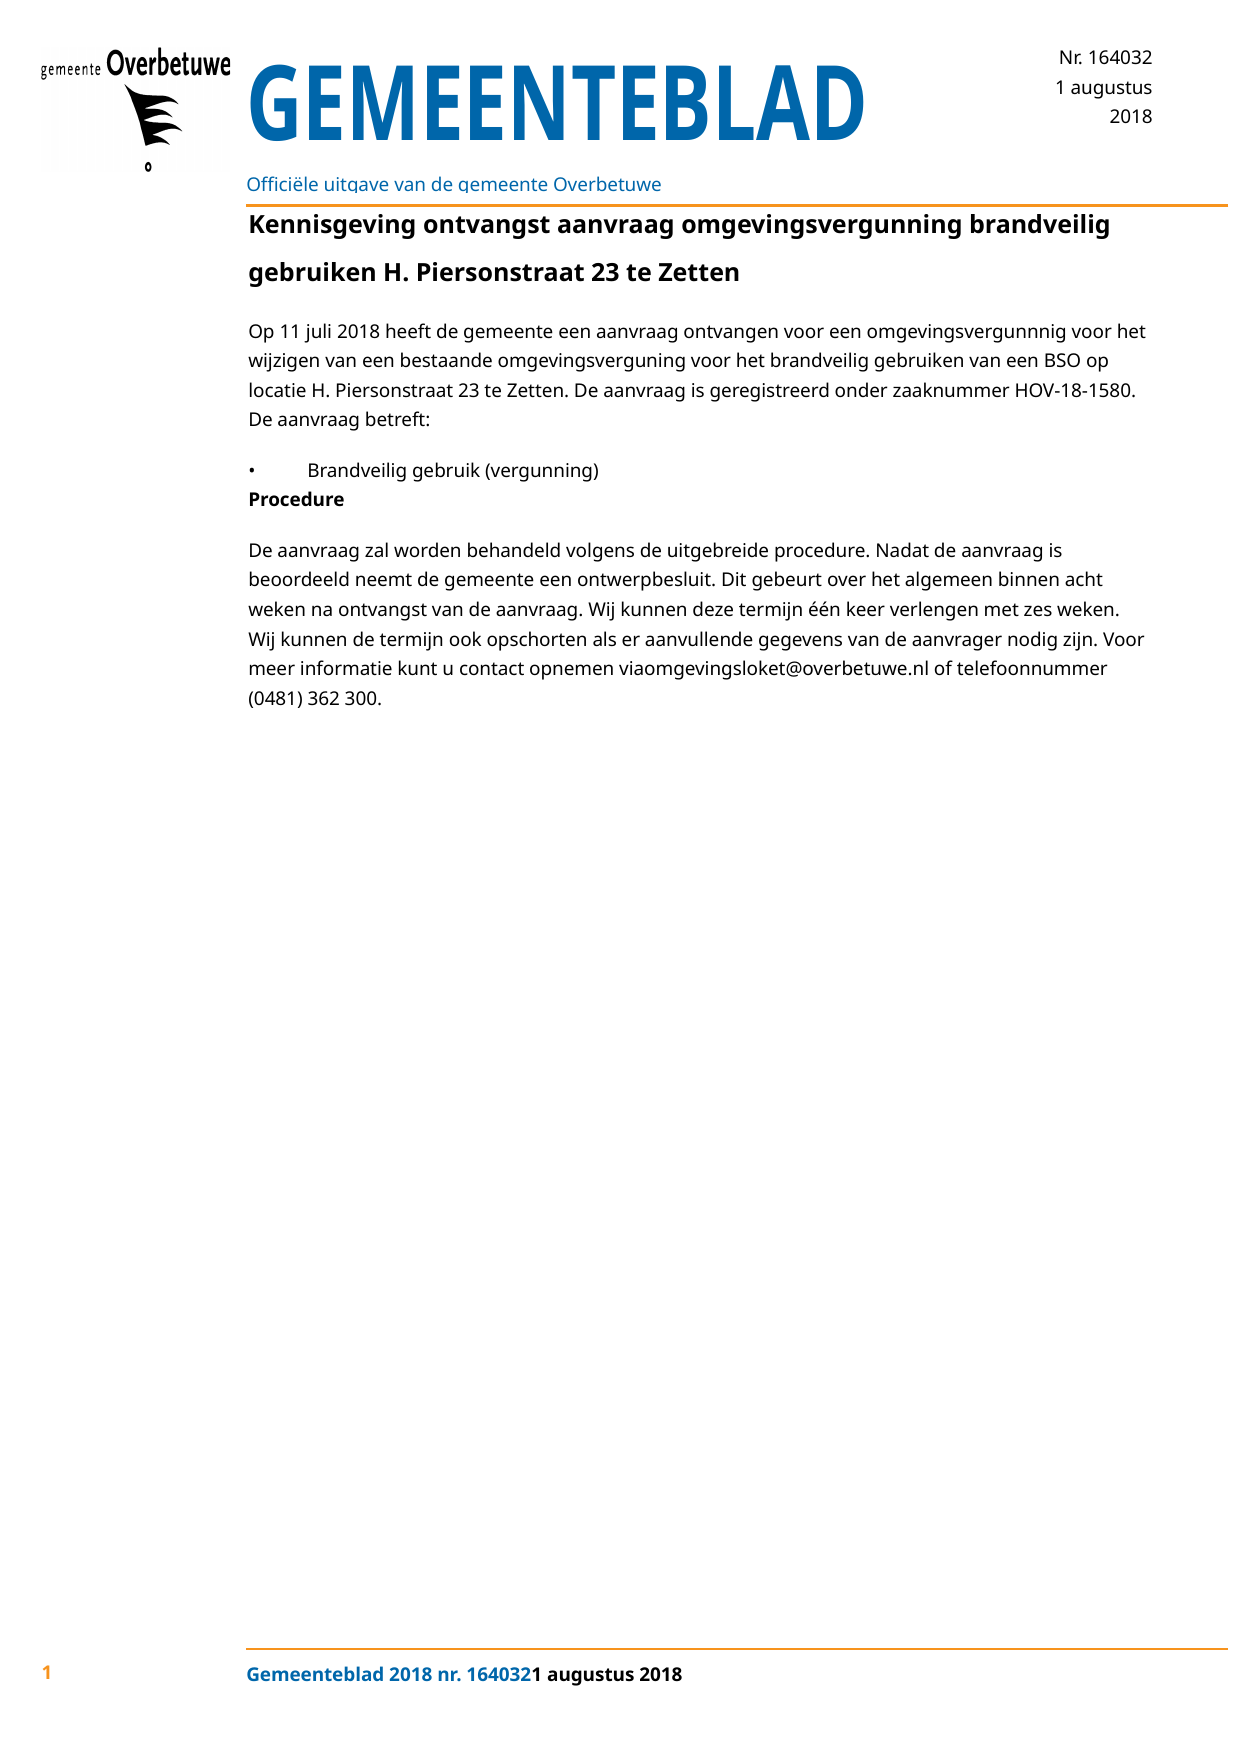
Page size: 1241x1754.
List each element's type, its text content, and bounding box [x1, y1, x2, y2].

list Brandveilig gebruik (vergunning) [248, 457, 1152, 483]
text Op 11 juli 2018 heeft de gemeente een aanvraag ontvangen voor een omgevingsvergunnnig voor het wijzigen van een bestaande omgevingsverguning voor het brandveilig gebruiken van een BSO op locatie H. Piersonstraat 23 te Zetten. De aanvraag is geregistreerd onder zaaknummer HOV-18-1580. De aanvraag betreft: [248, 318, 1152, 432]
text Kennisgeving ontvangst aanvraag omgevingsvergunning brandveilig gebruiken H. Piersonstraat 23 te Zetten [248, 207, 1152, 288]
picture [41, 47, 231, 172]
text Procedure [248, 487, 1152, 512]
text De aanvraag zal worden behandeld volgens de uitgebreide procedure. Nadat de aanvraag is beoordeeld neemt de gemeente een ontwerpbesluit. Dit gebeurt over het algemeen binnen acht weken na ontvangst van de aanvraag. Wij kunnen deze termijn één keer verlengen met zes weken. Wij kunnen de termijn ook opschorten als er aanvullende gegevens van de aanvrager nodig zijn. Voor meer informatie kunt u contact opnemen viaomgevingsloket@overbetuwe.nl of telefoonnummer (0481) 362 300. [248, 537, 1152, 711]
